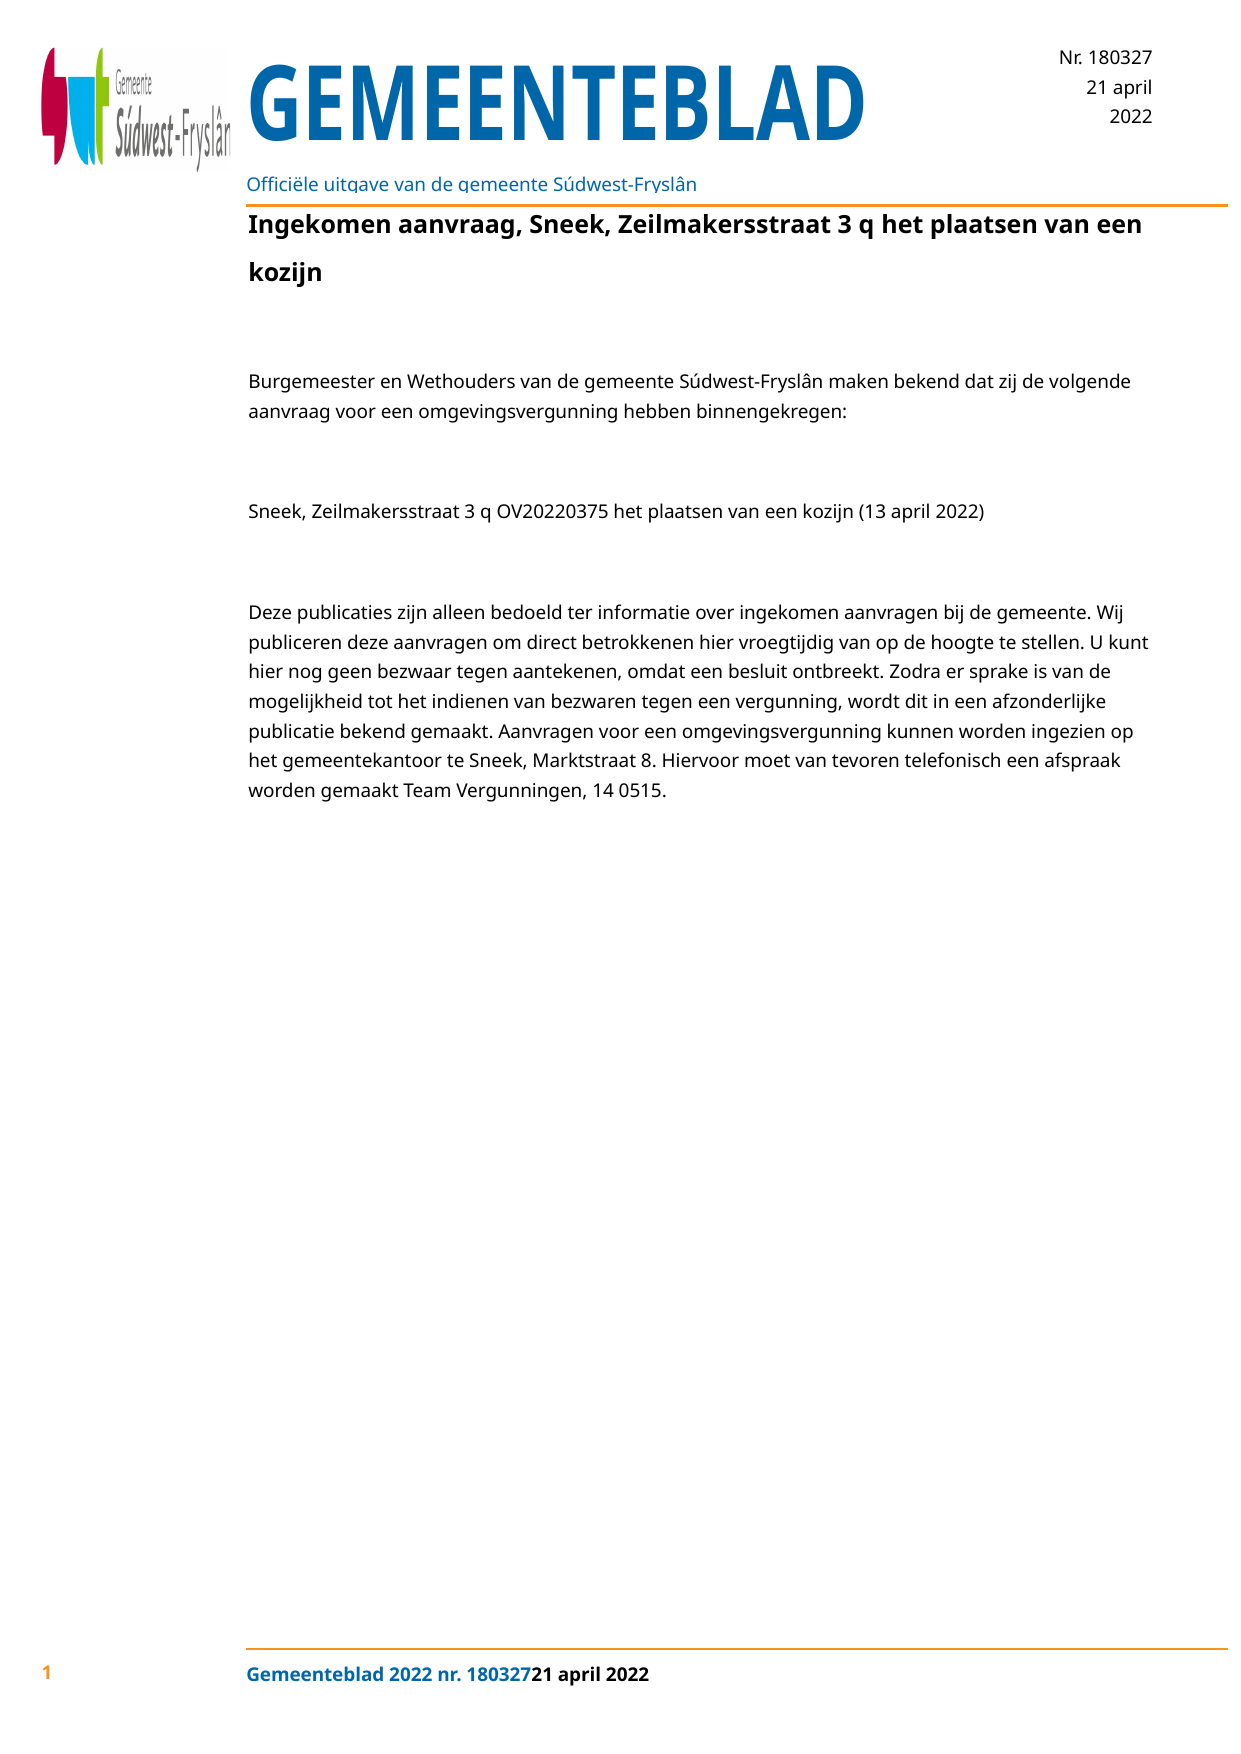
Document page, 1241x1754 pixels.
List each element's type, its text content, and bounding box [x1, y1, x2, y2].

text Burgemeester en Wethouders van de gemeente Súdwest-Fryslân maken bekend dat zij de volgende aanvraag voor een omgevingsvergunning hebben binnengekregen: [248, 368, 1152, 424]
text Sneek, Zeilmakersstraat 3 q OV20220375 het plaatsen van een kozijn (13 april 2022) [248, 499, 1152, 524]
picture [41, 47, 231, 172]
text Deze publicaties zijn alleen bedoeld ter informatie over ingekomen aanvragen bij de gemeente. Wij publiceren deze aanvragen om direct betrokkenen hier vroegtijdig van op de hoogte te stellen. U kunt hier nog geen bezwaar tegen aantekenen, omdat een besluit ontbreekt. Zodra er sprake is van de mogelijkheid tot het indienen van bezwaren tegen een vergunning, wordt dit in een afzonderlijke publicatie bekend gemaakt. Aanvragen voor een omgevingsvergunning kunnen worden ingezien op het gemeentekantoor te Sneek, Marktstraat 8. Hiervoor moet van tevoren telefonisch een afspraak worden gemaakt Team Vergunningen, 14 0515. [248, 599, 1152, 803]
text Ingekomen aanvraag, Sneek, Zeilmakersstraat 3 q het plaatsen van een kozijn [248, 207, 1152, 288]
